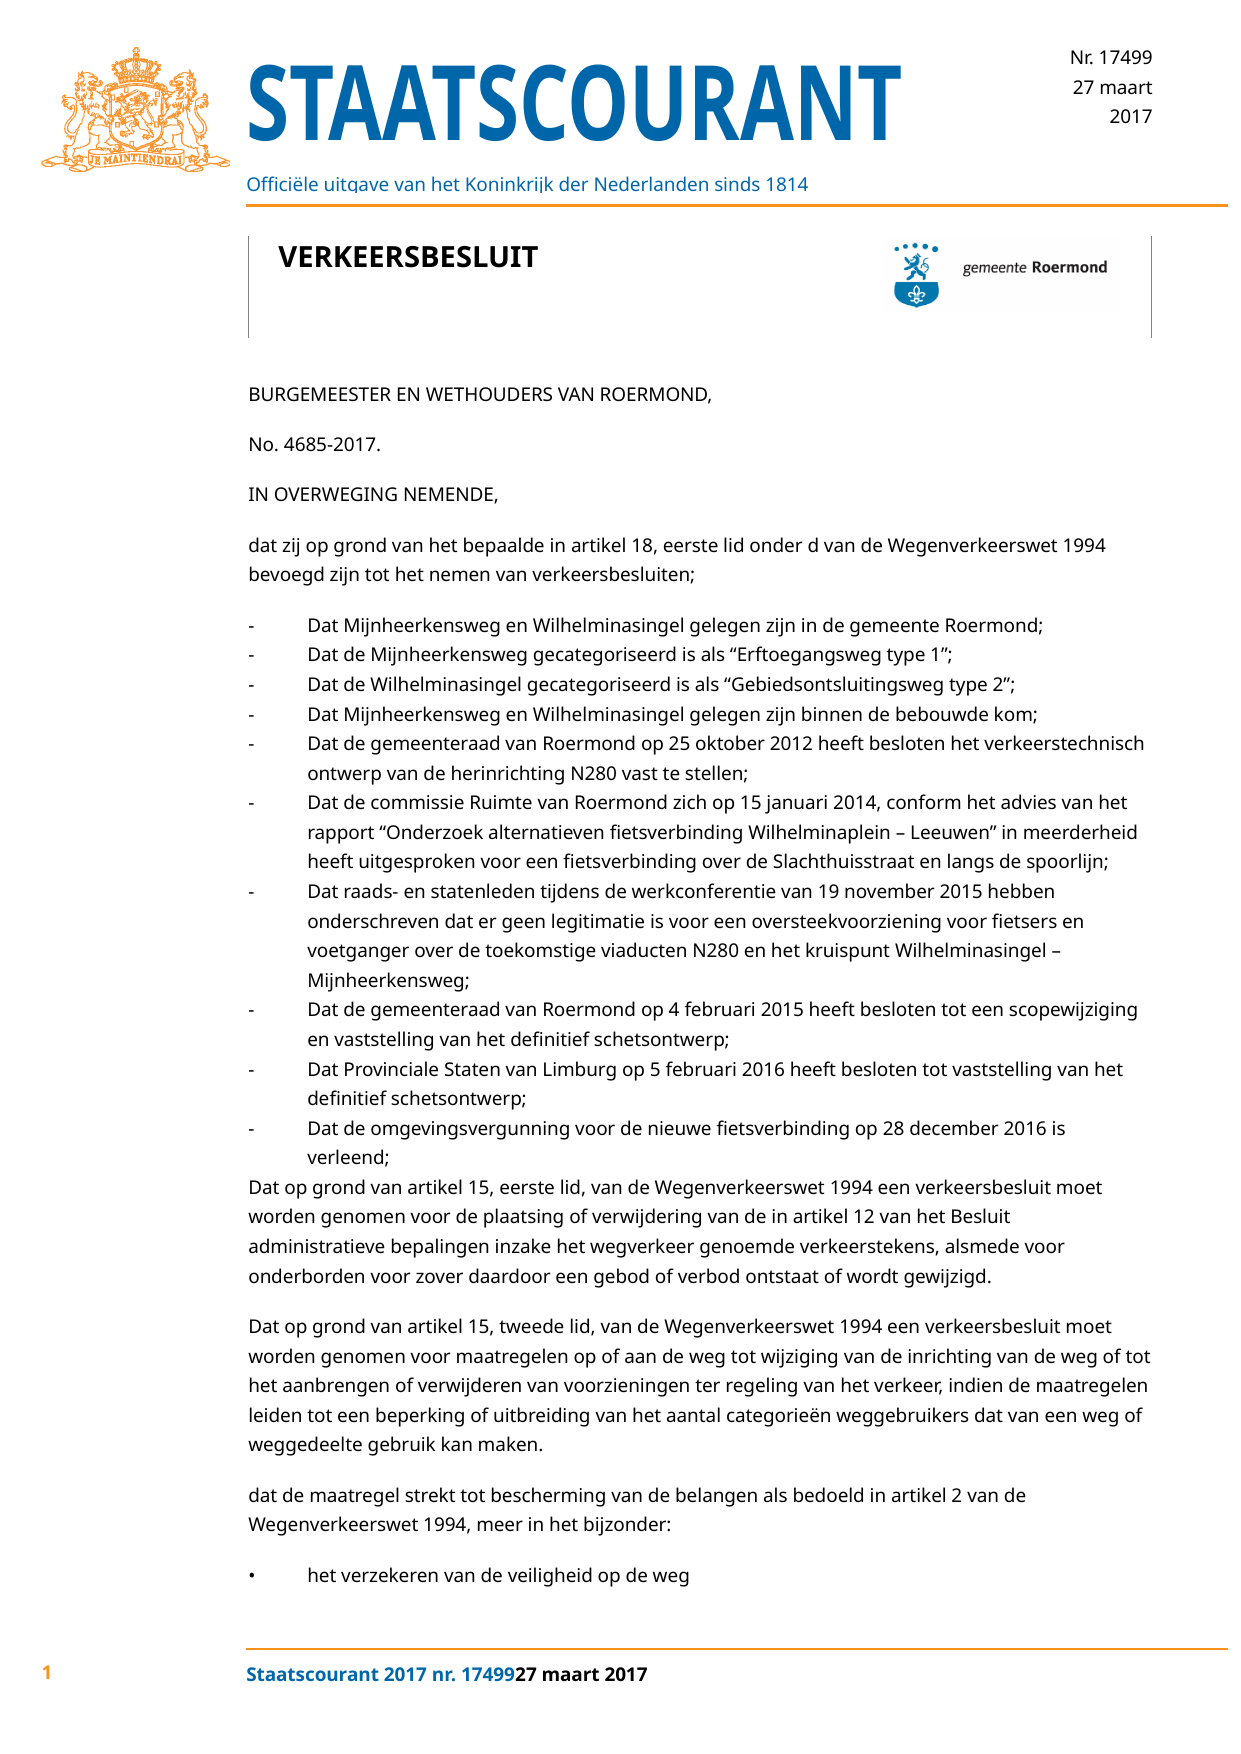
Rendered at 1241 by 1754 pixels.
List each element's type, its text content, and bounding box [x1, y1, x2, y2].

list Dat de omgevingsvergunning voor de nieuwe fietsverbinding op 28 december 2016 is verleend; [248, 1115, 1152, 1170]
list Dat de gemeenteraad van Roermond op 4 februari 2015 heeft besloten tot een scopewijziging en vaststelling van het definitief schetsontwerp; [248, 997, 1152, 1052]
list het verzekeren van de veiligheid op de weg [248, 1562, 1152, 1588]
list Dat de gemeenteraad van Roermond op 25 oktober 2012 heeft besloten het verkeerstechnisch ontwerp van de herinrichting N280 vast te stellen; [248, 730, 1152, 786]
list Dat Mijnheerkensweg en Wilhelminasingel gelegen zijn in de gemeente Roermond; [248, 612, 1152, 638]
text Dat op grond van artikel 15, eerste lid, van de Wegenverkeerswet 1994 een verkeersbesluit moet worden genomen voor de plaatsing of verwijdering van de in artikel 12 van het Besluit administratieve bepalingen inzake het wegverkeer genoemde verkeerstekens, alsmede voor onderborden voor zover daardoor een gebod of verbod ontstaat of wordt gewijzigd. [248, 1174, 1152, 1288]
text No. 4685-2017. [248, 431, 1152, 457]
list Dat de commissie Ruimte van Roermond zich op 15 januari 2014, conform het advies van het rapport “Onderzoek alternatieven fietsverbinding Wilhelminaplein – Leeuwen” in meerderheid heeft uitgesproken voor een fietsverbinding over de Slachthuisstraat en langs de spoorlijn; [248, 789, 1152, 874]
text IN OVERWEGING NEMENDE, [248, 482, 1152, 507]
list Dat Mijnheerkensweg en Wilhelminasingel gelegen zijn binnen de bebouwde kom; [248, 701, 1152, 726]
picture [41, 47, 231, 172]
text Dat op grond van artikel 15, tweede lid, van de Wegenverkeerswet 1994 een verkeersbesluit moet worden genomen voor maatregelen op of aan de weg tot wijziging van de inrichting van de weg of tot het aanbrengen of verwijderen van voorzieningen ter regeling van het verkeer, indien de maatregelen leiden tot een beperking of uitbreiding van het aantal categorieën weggebruikers dat van een weg of weggedeelte gebruik kan maken. [248, 1313, 1152, 1457]
list Dat de Wilhelminasingel gecategoriseerd is als “Gebiedsontsluitingsweg type 2”; [248, 671, 1152, 697]
list Dat raads- en statenleden tijdens de werkconferentie van 19 november 2015 hebben onderschreven dat er geen legitimatie is voor een oversteekvoorziening voor fietsers en voetganger over de toekomstige viaducten N280 en het kruispunt Wilhelminasingel – Mijnheerkensweg; [248, 878, 1152, 993]
table_header [850, 236, 1151, 338]
list Dat Provinciale Staten van Limburg op 5 februari 2016 heeft besloten tot vaststelling van het definitief schetsontwerp; [248, 1056, 1152, 1111]
table_header VERKEERSBESLUIT [249, 236, 850, 338]
picture [882, 236, 1119, 312]
list Dat de Mijnheerkensweg gecategoriseerd is als “Erftoegangsweg type 1”; [248, 642, 1152, 667]
text dat de maatregel strekt tot bescherming van de belangen als bedoeld in artikel 2 van de Wegenverkeerswet 1994, meer in het bijzonder: [248, 1482, 1152, 1537]
text dat zij op grond van het bepaalde in artikel 18, eerste lid onder d van de Wegenverkeerswet 1994 bevoegd zijn tot het nemen van verkeersbesluiten; [248, 532, 1152, 587]
text BURGEMEESTER EN WETHOUDERS VAN ROERMOND, [248, 381, 1152, 406]
